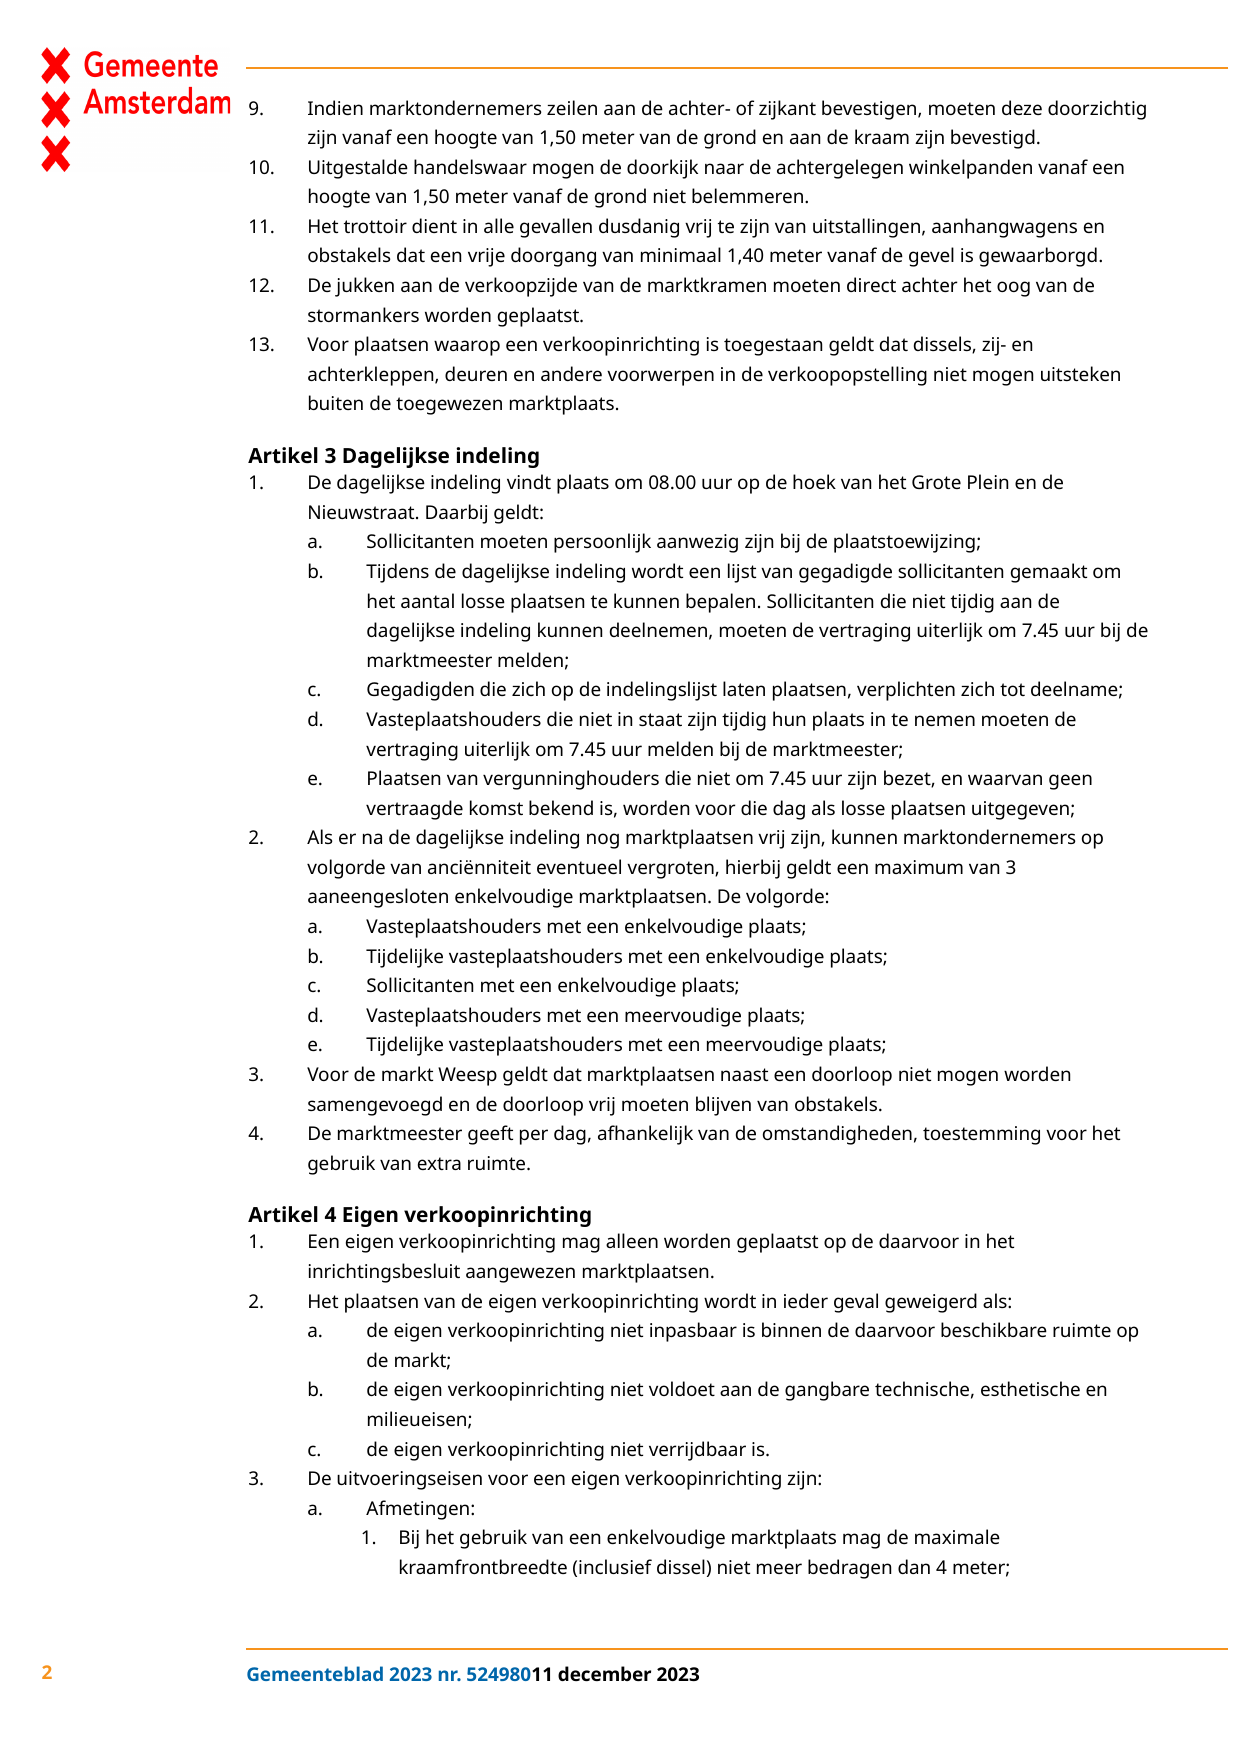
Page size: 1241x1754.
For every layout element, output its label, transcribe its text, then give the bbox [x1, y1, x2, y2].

list Uitgestalde handelswaar mogen de doorkijk naar de achtergelegen winkelpanden vanaf een hoogte van 1,50 meter vanaf de grond niet belemmeren. [248, 154, 1152, 209]
list Een eigen verkoopinrichting mag alleen worden geplaatst op de daarvoor in het inrichtingsbesluit aangewezen marktplaatsen. [248, 1229, 1152, 1284]
list de eigen verkoopinrichting niet inpasbaar is binnen de daarvoor beschikbare ruimte op de markt; [307, 1317, 1152, 1373]
list Voor plaatsen waarop een verkoopinrichting is toegestaan geldt dat dissels, zij- en achterkleppen, deuren en andere voorwerpen in de verkoopopstelling niet mogen uitsteken buiten de toegewezen marktplaats. [248, 331, 1152, 416]
list Tijdelijke vasteplaatshouders met een meervoudige plaats; [307, 1032, 1152, 1057]
list De dagelijkse indeling vindt plaats om 08.00 uur op de hoek van het Grote Plein en de Nieuwstraat. Daarbij geldt: [248, 469, 1152, 525]
list de eigen verkoopinrichting niet verrijdbaar is. [307, 1436, 1152, 1462]
list Gegadigden die zich op de indelingslijst laten plaatsen, verplichten zich tot deelname; [307, 677, 1152, 702]
list Bij het gebruik van een enkelvoudige marktplaats mag de maximale kraamfrontbreedte (inclusief dissel) niet meer bedragen dan 4 meter; [361, 1524, 1152, 1580]
list Plaatsen van vergunninghouders die niet om 7.45 uur zijn bezet, en waarvan geen vertraagde komst bekend is, worden voor die dag als losse plaatsen uitgegeven; [307, 765, 1152, 821]
list Afmetingen: [307, 1495, 1152, 1521]
list Tijdelijke vasteplaatshouders met een enkelvoudige plaats; [307, 943, 1152, 968]
list Vasteplaatshouders die niet in staat zijn tijdig hun plaats in te nemen moeten de vertraging uiterlijk om 7.45 uur melden bij de marktmeester; [307, 706, 1152, 761]
text Artikel 3 Dagelijkse indeling [248, 441, 1152, 469]
list De marktmeester geeft per dag, afhankelijk van de omstandigheden, toestemming voor het gebruik van extra ruimte. [248, 1120, 1152, 1176]
list Het trottoir dient in alle gevallen dusdanig vrij te zijn van uitstallingen, aanhangwagens en obstakels dat een vrije doorgang van minimaal 1,40 meter vanaf de gevel is gewaarborgd. [248, 213, 1152, 268]
list Tijdens de dagelijkse indeling wordt een lijst van gegadigde sollicitanten gemaakt om het aantal losse plaatsen te kunnen bepalen. Sollicitanten die niet tijdig aan de dagelijkse indeling kunnen deelnemen, moeten de vertraging uiterlijk om 7.45 uur bij de marktmeester melden; [307, 558, 1152, 673]
list Sollicitanten met een enkelvoudige plaats; [307, 972, 1152, 998]
list Het plaatsen van de eigen verkoopinrichting wordt in ieder geval geweigerd als: [248, 1288, 1152, 1314]
list Sollicitanten moeten persoonlijk aanwezig zijn bij de plaatstoewijzing; [307, 529, 1152, 554]
list Vasteplaatshouders met een enkelvoudige plaats; [307, 913, 1152, 939]
list Indien marktondernemers zeilen aan de achter- of zijkant bevestigen, moeten deze doorzichtig zijn vanaf een hoogte van 1,50 meter van de grond en aan de kraam zijn bevestigd. [248, 95, 1152, 150]
list de eigen verkoopinrichting niet voldoet aan de gangbare technische, esthetische en milieueisen; [307, 1377, 1152, 1432]
list Als er na de dagelijkse indeling nog marktplaatsen vrij zijn, kunnen marktondernemers op volgorde van anciënniteit eventueel vergroten, hierbij geldt een maximum van 3 aaneengesloten enkelvoudige marktplaatsen. De volgorde: [248, 824, 1152, 909]
picture [41, 47, 231, 172]
list Vasteplaatshouders met een meervoudige plaats; [307, 1002, 1152, 1028]
text Artikel 4 Eigen verkoopinrichting [248, 1200, 1152, 1229]
list Voor de markt Weesp geldt dat marktplaatsen naast een doorloop niet mogen worden samengevoegd en de doorloop vrij moeten blijven van obstakels. [248, 1061, 1152, 1116]
list De jukken aan de verkoopzijde van de marktkramen moeten direct achter het oog van de stormankers worden geplaatst. [248, 272, 1152, 328]
list De uitvoeringseisen voor een eigen verkoopinrichting zijn: [248, 1465, 1152, 1491]
